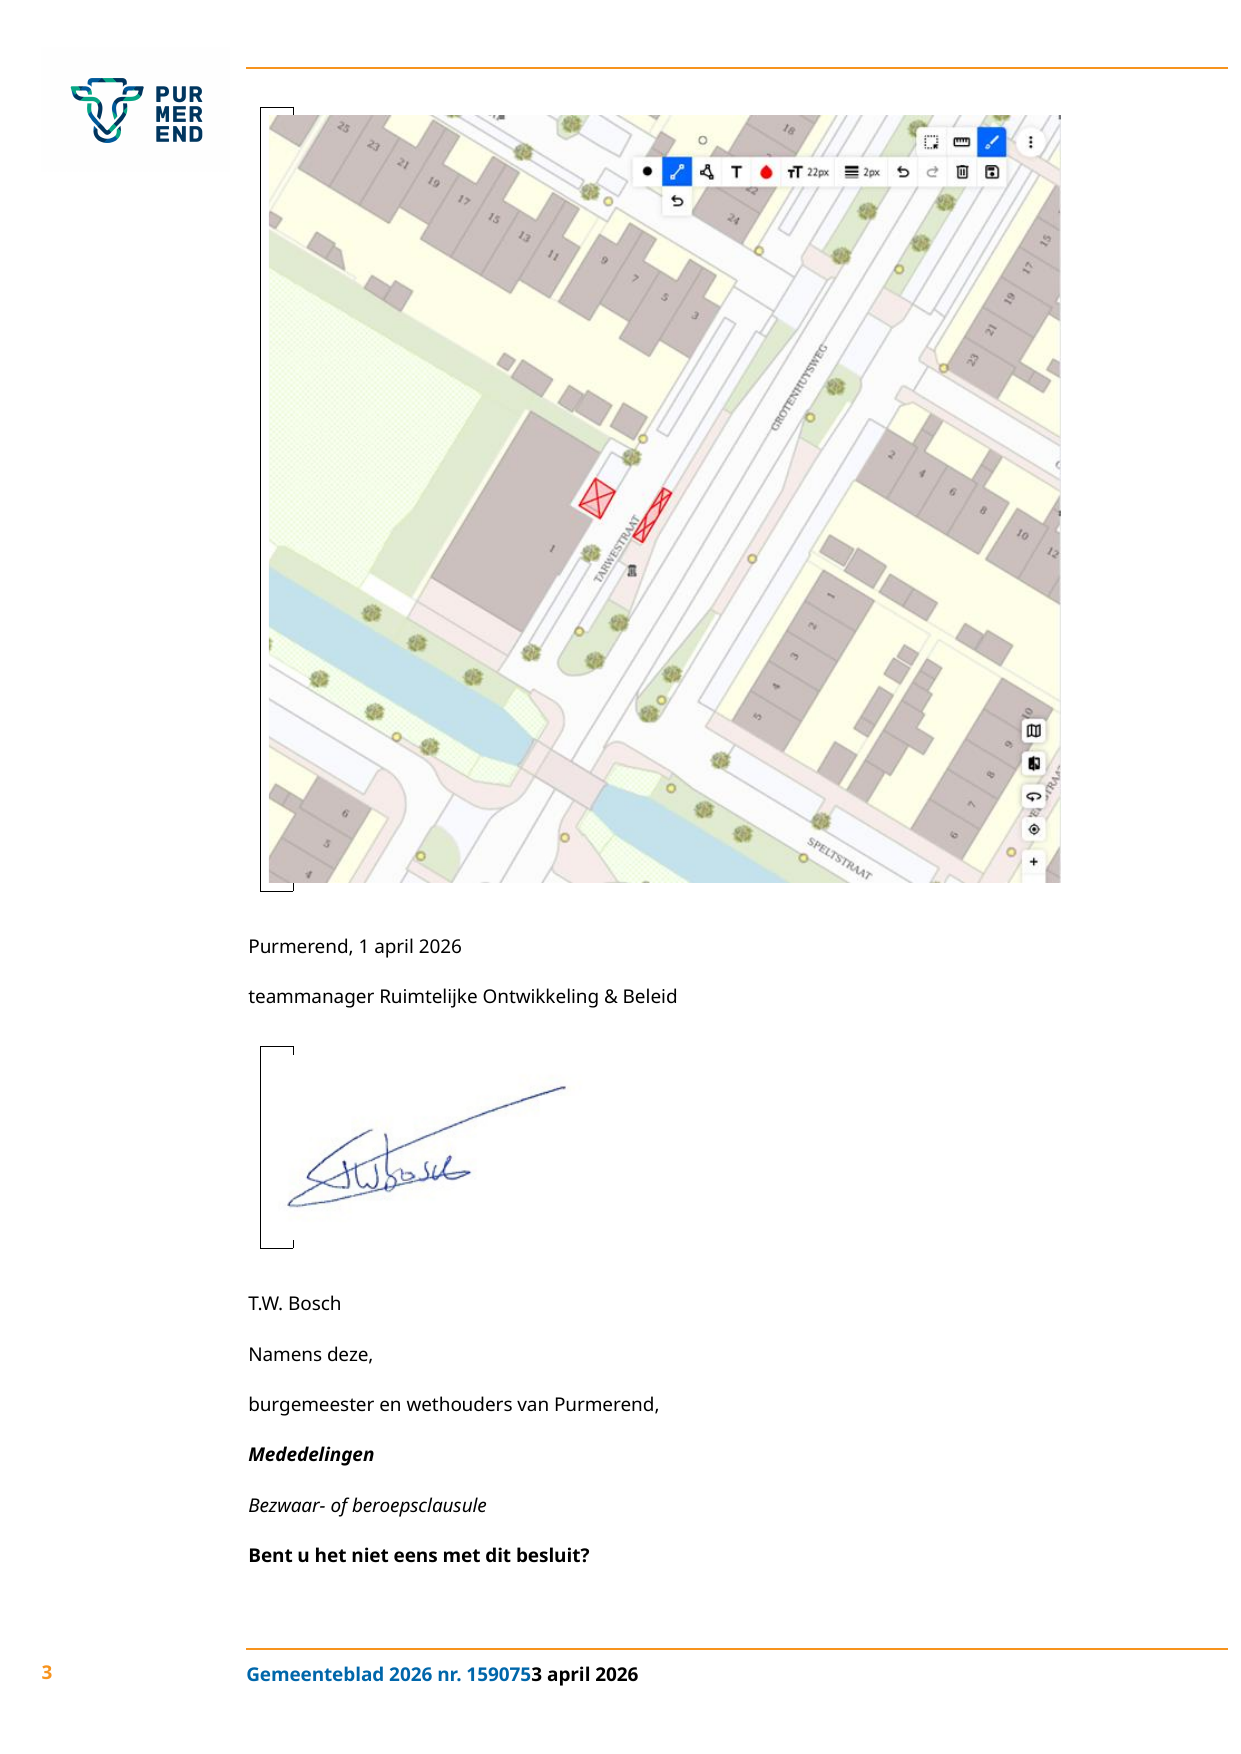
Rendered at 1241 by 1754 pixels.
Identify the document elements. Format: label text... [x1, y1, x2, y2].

text Purmerend, 1 april 2026 [248, 933, 1152, 959]
text teammanager Ruimtelijke Ontwikkeling & Beleid [248, 984, 1152, 1009]
text Mededelingen [248, 1442, 1152, 1467]
text Bent u het niet eens met dit besluit? [248, 1542, 1152, 1568]
text T.W. Bosch [248, 1290, 1152, 1316]
picture [268, 115, 1061, 883]
text Bezwaar- of beroepsclausule [248, 1492, 1152, 1518]
text Namens deze, [248, 1341, 1152, 1367]
text burgemeester en wethouders van Purmerend, [248, 1391, 1152, 1417]
picture [41, 47, 231, 172]
picture [268, 1055, 600, 1240]
